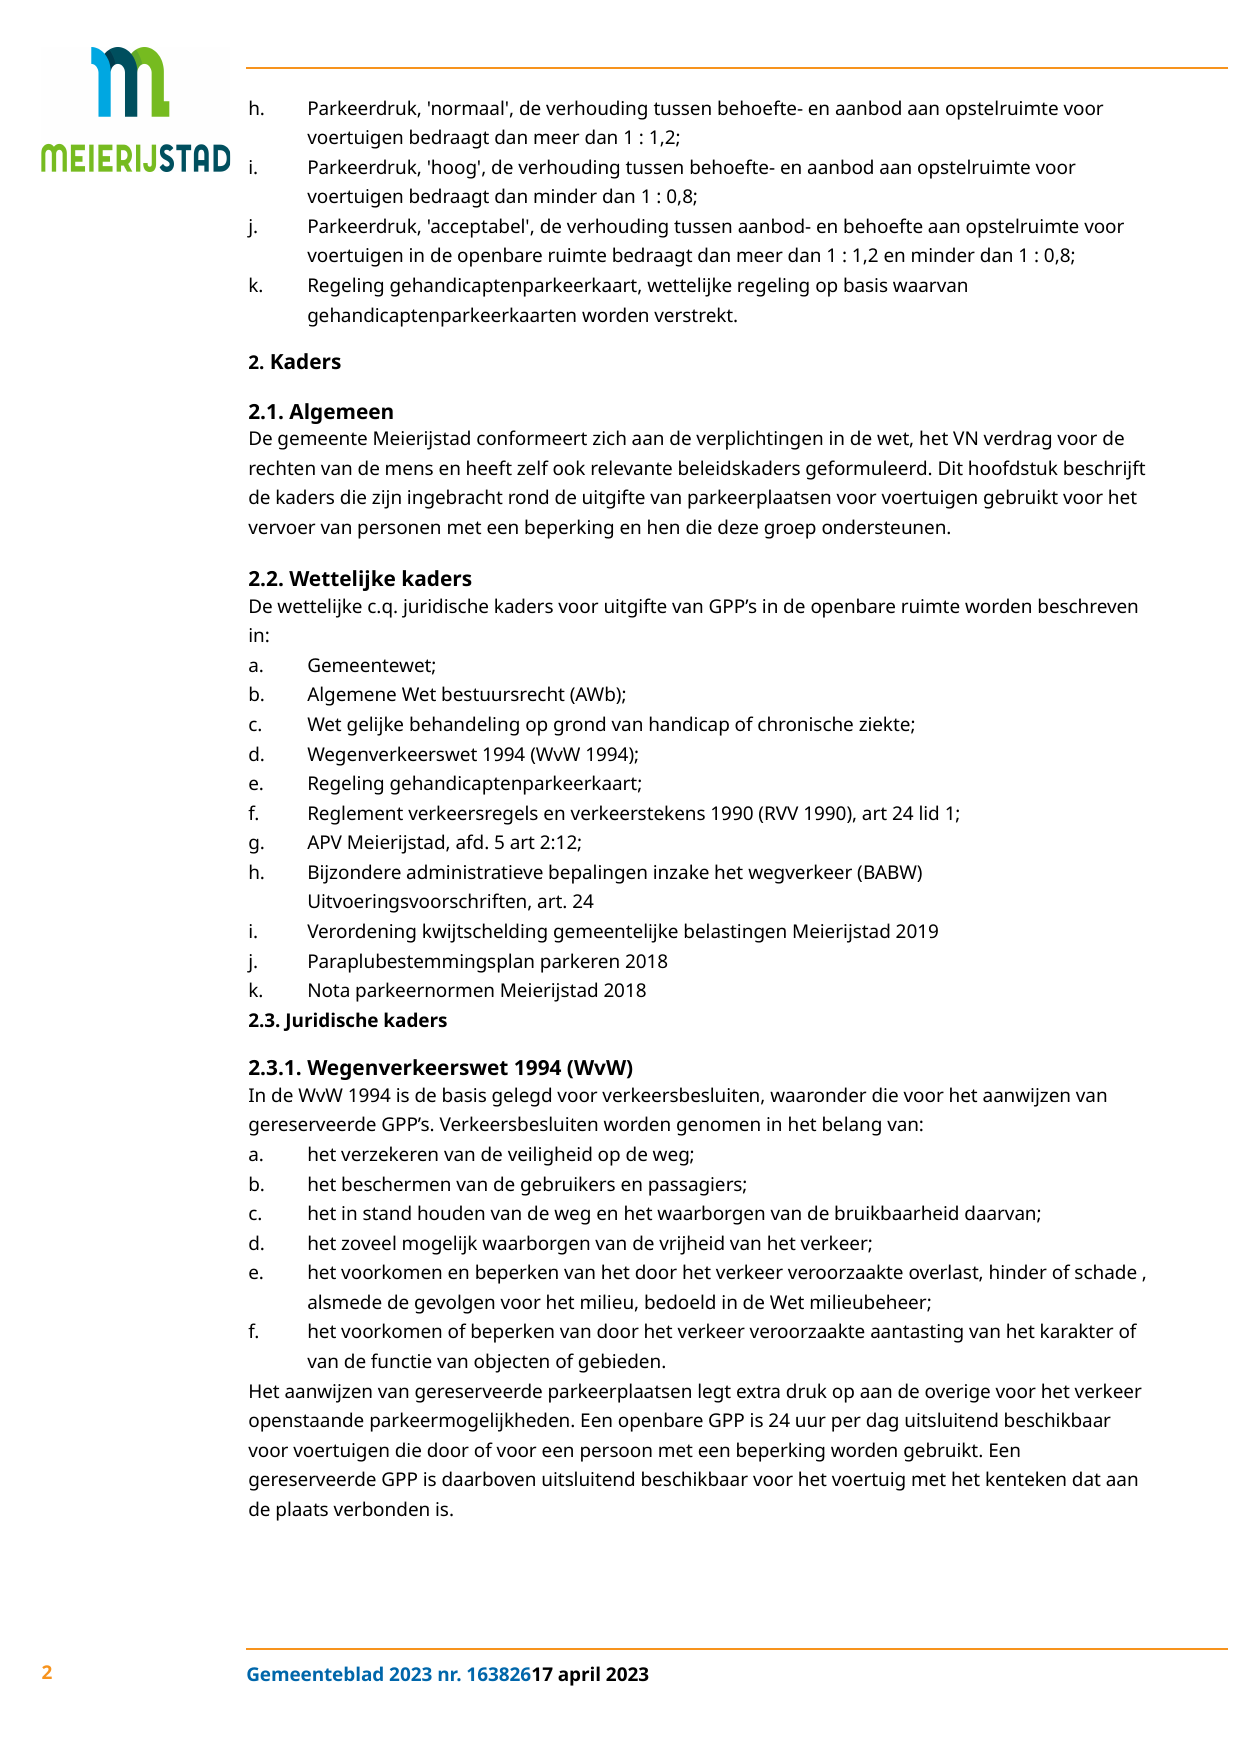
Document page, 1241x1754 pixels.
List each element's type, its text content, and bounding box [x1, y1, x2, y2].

list Parkeerdruk, 'normaal', de verhouding tussen behoefte- en aanbod aan opstelruimte voor voertuigen bedraagt dan meer dan 1 : 1,2; [248, 95, 1152, 150]
list Algemene Wet bestuursrecht (AWb); [248, 682, 1152, 707]
list Verordening kwijtschelding gemeentelijke belastingen Meierijstad 2019 [248, 918, 1152, 944]
text De wettelijke c.q. juridische kaders voor uitgifte van GPP’s in de openbare ruimte worden beschreven in: [248, 593, 1152, 648]
picture [41, 47, 231, 172]
text 2.3.1. Wegenverkeerswet 1994 (WvW) [248, 1053, 1152, 1082]
text 2.2. Wettelijke kaders [248, 564, 1152, 593]
list APV Meierijstad, afd. 5 art 2:12; [248, 829, 1152, 855]
list het zoveel mogelijk waarborgen van de vrijheid van het verkeer; [248, 1230, 1152, 1256]
text 2.1. Algemeen [248, 397, 1152, 425]
list het voorkomen of beperken van door het verkeer veroorzaakte aantasting van het karakter of van de functie van objecten of gebieden. [248, 1319, 1152, 1374]
list het in stand houden van de weg en het waarborgen van de bruikbaarheid daarvan; [248, 1200, 1152, 1226]
list Regeling gehandicaptenparkeerkaart; [248, 770, 1152, 796]
list het beschermen van de gebruikers en passagiers; [248, 1171, 1152, 1196]
list Gemeentewet; [248, 652, 1152, 678]
text 2.3. Juridische kaders [248, 1007, 1152, 1033]
list het verzekeren van de veiligheid op de weg; [248, 1141, 1152, 1167]
list Paraplubestemmingsplan parkeren 2018 [248, 948, 1152, 973]
text 2. Kaders [248, 347, 1152, 376]
list het voorkomen en beperken van het door het verkeer veroorzaakte overlast, hinder of schade , alsmede de gevolgen voor het milieu, bedoeld in de Wet milieubeheer; [248, 1259, 1152, 1315]
text De gemeente Meierijstad conformeert zich aan de verplichtingen in de wet, het VN verdrag voor de rechten van de mens en heeft zelf ook relevante beleidskaders geformuleerd. Dit hoofdstuk beschrijft de kaders die zijn ingebracht rond de uitgifte van parkeerplaatsen voor voertuigen gebruikt voor het vervoer van personen met een beperking en hen die deze groep ondersteunen. [248, 425, 1152, 540]
list Wegenverkeerswet 1994 (WvW 1994); [248, 741, 1152, 766]
list Nota parkeernormen Meierijstad 2018 [248, 977, 1152, 1003]
text In de WvW 1994 is de basis gelegd voor verkeersbesluiten, waaronder die voor het aanwijzen van gereserveerde GPP’s. Verkeersbesluiten worden genomen in het belang van: [248, 1082, 1152, 1137]
list Reglement verkeersregels en verkeerstekens 1990 (RVV 1990), art 24 lid 1; [248, 800, 1152, 826]
list Parkeerdruk, 'acceptabel', de verhouding tussen aanbod- en behoefte aan opstelruimte voor voertuigen in de openbare ruimte bedraagt dan meer dan 1 : 1,2 en minder dan 1 : 0,8; [248, 213, 1152, 268]
list Regeling gehandicaptenparkeerkaart, wettelijke regeling op basis waarvan gehandicaptenparkeerkaarten worden verstrekt. [248, 272, 1152, 328]
list Bijzondere administratieve bepalingen inzake het wegverkeer (BABW) Uitvoeringsvoorschriften, art. 24 [248, 859, 1152, 914]
list Wet gelijke behandeling op grond van handicap of chronische ziekte; [248, 711, 1152, 737]
list Parkeerdruk, 'hoog', de verhouding tussen behoefte- en aanbod aan opstelruimte voor voertuigen bedraagt dan minder dan 1 : 0,8; [248, 154, 1152, 209]
text Het aanwijzen van gereserveerde parkeerplaatsen legt extra druk op aan de overige voor het verkeer openstaande parkeermogelijkheden. Een openbare GPP is 24 uur per dag uitsluitend beschikbaar voor voertuigen die door of voor een persoon met een beperking worden gebruikt. Een gereserveerde GPP is daarboven uitsluitend beschikbaar voor het voertuig met het kenteken dat aan de plaats verbonden is. [248, 1378, 1152, 1522]
